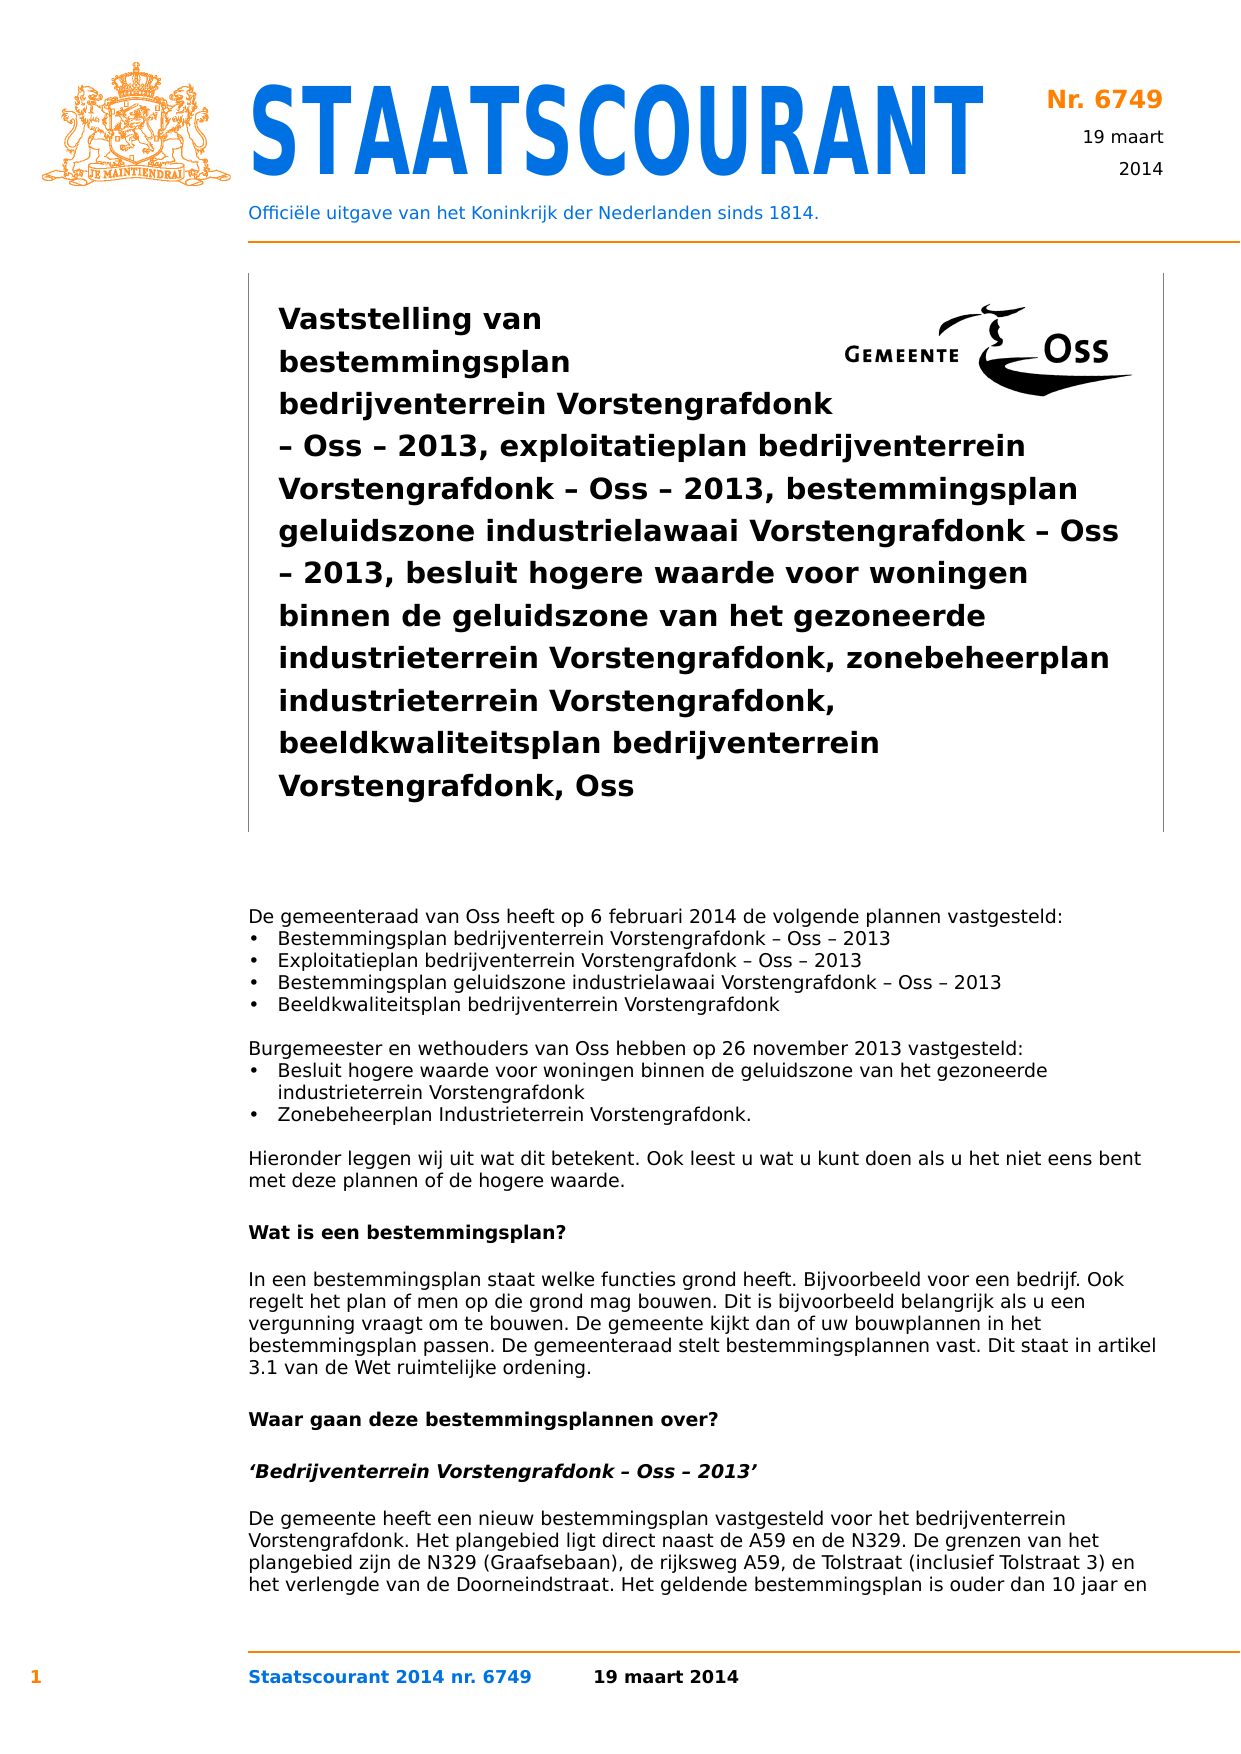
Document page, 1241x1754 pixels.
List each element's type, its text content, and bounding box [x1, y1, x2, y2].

text De gemeenteraad van Oss heeft op 6 februari 2014 de volgende plannen vastgesteld: [248, 906, 1163, 928]
subtitle ‘Bedrijventerrein Vorstengrafdonk – Oss – 2013’ [248, 1461, 1163, 1483]
text Hieronder leggen wij uit wat dit betekent. Ook leest u wat u kunt doen als u het niet eens bent met deze plannen of de hogere waarde. [248, 1148, 1163, 1192]
subtitle Wat is een bestemmingsplan? [248, 1222, 1163, 1244]
text • Beeldkwaliteitsplan bedrijventerrein Vorstengrafdonk [248, 994, 1163, 1016]
text • Exploitatieplan bedrijventerrein Vorstengrafdonk – Oss – 2013 [248, 950, 1163, 972]
text De gemeente heeft een nieuw bestemmingsplan vastgesteld voor het bedrijventerrein Vorstengrafdonk. Het plangebied ligt direct naast de A59 en de N329. De grenzen van het plangebied zijn de N329 (Graafsebaan), de rijksweg A59, de Tolstraat (inclusief Tolstraat 3) en het verlengde van de Doorneindstraat. Het geldende bestemmingsplan is ouder dan 10 jaar en [248, 1508, 1163, 1596]
table_header STAATSCOURANT [248, 62, 998, 203]
text • Besluit hogere waarde voor woningen binnen de geluidszone van het gezoneerde industrieterrein Vorstengrafdonk [248, 1060, 1163, 1104]
table_cell 19 maart [998, 121, 1240, 153]
text • Zonebeheerplan Industrieterrein Vorstengrafdonk. [248, 1104, 1163, 1126]
picture [844, 302, 1134, 397]
text Burgemeester en wethouders van Oss hebben op 26 november 2013 vastgesteld: [248, 1038, 1163, 1060]
table_header Nr. 6749 [998, 62, 1240, 121]
table_header [25, 62, 248, 241]
table_cell Officiële uitgave van het Koninkrijk der Nederlanden sinds 1814. [248, 203, 1240, 241]
text • Bestemmingsplan geluidszone industrielawaai Vorstengrafdonk – Oss – 2013 [248, 972, 1163, 994]
subtitle Waar gaan deze bestemmingsplannen over? [248, 1409, 1163, 1431]
text • Bestemmingsplan bedrijventerrein Vorstengrafdonk – Oss – 2013 [248, 928, 1163, 950]
subtitle Vaststelling van bestemmingsplan bedrijventerrein Vorstengrafdonk – Oss – 2013, exploitatieplan bedrijventerrein Vorstengrafdonk – Oss – 2013, bestemmingsplan geluidszone industrielawaai Vorstengrafdonk – Oss – 2013, besluit hogere waarde voor woningen binnen de geluidszone van het gezoneerde industrieterrein Vorstengrafdonk, zonebeheerplan industrieterrein Vorstengrafdonk, beeldkwaliteitsplan bedrijventerrein Vorstengrafdonk, Oss [249, 273, 1163, 832]
table_cell 2014 [998, 153, 1240, 203]
text In een bestemmingsplan staat welke functies grond heeft. Bijvoorbeeld voor een bedrijf. Ook regelt het plan of men op die grond mag bouwen. Dit is bijvoorbeeld belangrijk als u een vergunning vraagt om te bouwen. De gemeente kijkt dan of uw bouwplannen in het bestemmingsplan passen. De gemeenteraad stelt bestemmingsplannen vast. Dit staat in artikel 3.1 van de Wet ruimtelijke ordening. [248, 1269, 1163, 1379]
picture [41, 62, 231, 186]
